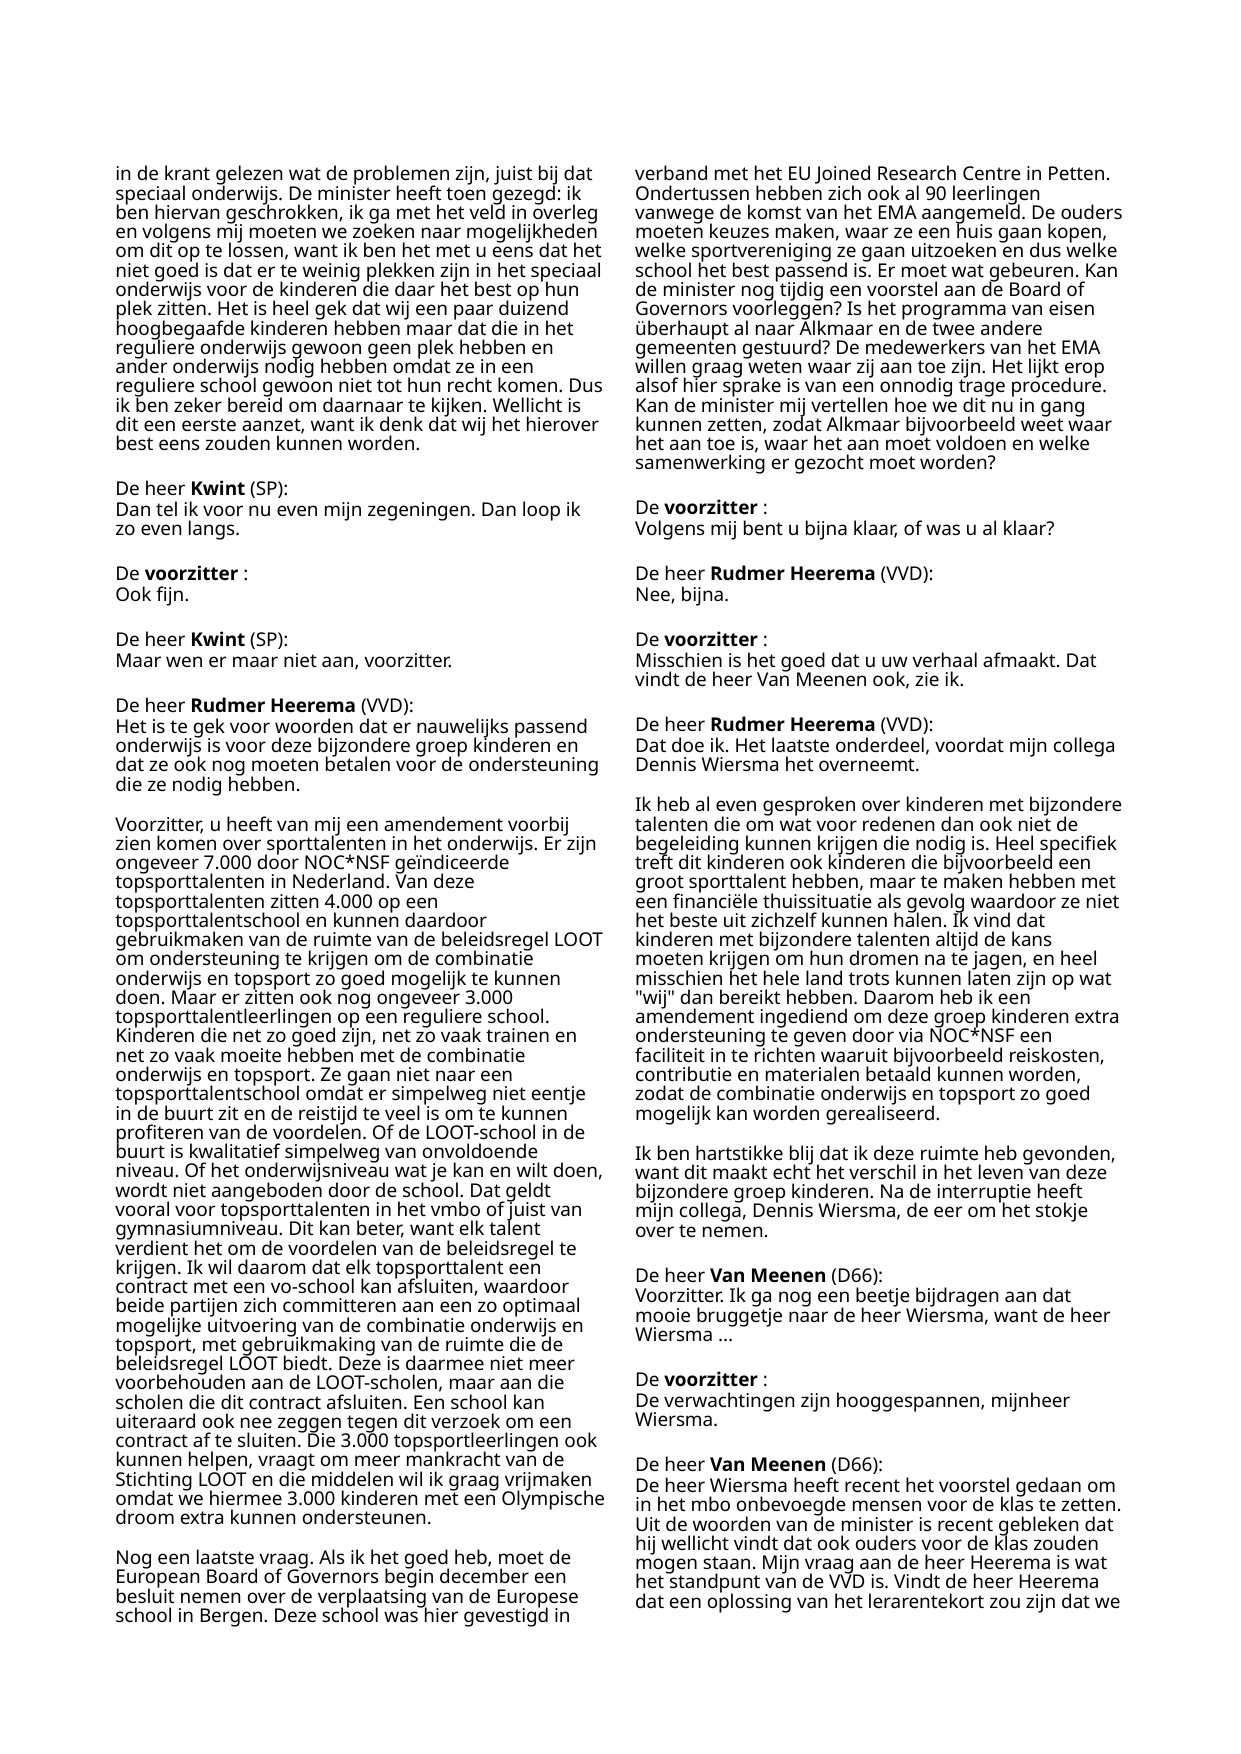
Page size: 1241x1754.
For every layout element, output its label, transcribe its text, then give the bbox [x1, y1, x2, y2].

text Ik ben hartstikke blij dat ik deze ruimte heb gevonden, want dit maakt echt het verschil in het leven van deze bijzondere groep kinderen. Na de interruptie heeft mijn collega, Dennis Wiersma, de eer om het stokje over te nemen. [635, 1144, 1125, 1241]
text in de krant gelezen wat de problemen zijn, juist bij dat speciaal onderwijs. De minister heeft toen gezegd: ik ben hiervan geschrokken, ik ga met het veld in overleg en volgens mij moeten we zoeken naar mogelijkheden om dit op te lossen, want ik ben het met u eens dat het niet goed is dat er te weinig plekken zijn in het speciaal onderwijs voor de kinderen die daar het best op hun plek zitten. Het is heel gek dat wij een paar duizend hoogbegaafde kinderen hebben maar dat die in het reguliere onderwijs gewoon geen plek hebben en ander onderwijs nodig hebben omdat ze in een reguliere school gewoon niet tot hun recht komen. Dus ik ben zeker bereid om daarnaar te kijken. Wellicht is dit een eerste aanzet, want ik denk dat wij het hierover best eens zouden kunnen worden. [115, 165, 605, 454]
text De voorzitter : [635, 626, 1125, 652]
text De heer Van Meenen (D66): [635, 1451, 1125, 1477]
text De heer Van Meenen (D66): [635, 1262, 1125, 1287]
text Volgens mij bent u bijna klaar, of was u al klaar? [635, 520, 1125, 539]
text De heer Rudmer Heerema (VVD): [635, 711, 1125, 737]
text Voorzitter, u heeft van mij een amendement voorbij zien komen over sporttalenten in het onderwijs. Er zijn ongeveer 7.000 door NOC*NSF geïndiceerde topsporttalenten in Nederland. Van deze topsporttalenten zitten 4.000 op een topsporttalentschool en kunnen daardoor gebruikmaken van de ruimte van de beleidsregel LOOT om ondersteuning te krijgen om de combinatie onderwijs en topsport zo goed mogelijk te kunnen doen. Maar er zitten ook nog ongeveer 3.000 topsporttalentleerlingen op een reguliere school. Kinderen die net zo goed zijn, net zo vaak trainen en net zo vaak moeite hebben met de combinatie onderwijs en topsport. Ze gaan niet naar een topsporttalentschool omdat er simpelweg niet eentje in de buurt zit en de reistijd te veel is om te kunnen profiteren van de voordelen. Of de LOOT-school in de buurt is kwalitatief simpelweg van onvoldoende niveau. Of het onderwijsniveau wat je kan en wilt doen, wordt niet aangeboden door de school. Dat geldt vooral voor topsporttalenten in het vmbo of juist van gymnasiumniveau. Dit kan beter, want elk talent verdient het om de voordelen van de beleidsregel te krijgen. Ik wil daarom dat elk topsporttalent een contract met een vo-school kan afsluiten, waardoor beide partijen zich committeren aan een zo optimaal mogelijke uitvoering van de combinatie onderwijs en topsport, met gebruikmaking van de ruimte die de beleidsregel LOOT biedt. Deze is daarmee niet meer voorbehouden aan de LOOT-scholen, maar aan die scholen die dit contract afsluiten. Een school kan uiteraard ook nee zeggen tegen dit verzoek om een contract af te sluiten. Die 3.000 topsportleerlingen ook kunnen helpen, vraagt om meer mankracht van de Stichting LOOT en die middelen wil ik graag vrijmaken omdat we hiermee 3.000 kinderen met een Olympische droom extra kunnen ondersteunen. [115, 816, 605, 1528]
text De heer Rudmer Heerema (VVD): [635, 560, 1125, 586]
text Voorzitter. Ik ga nog een beetje bijdragen aan dat mooie bruggetje naar de heer Wiersma, want de heer Wiersma ... [635, 1287, 1125, 1345]
text Dat doe ik. Het laatste onderdeel, voordat mijn collega Dennis Wiersma het overneemt. [635, 737, 1125, 776]
text De voorzitter : [115, 560, 605, 586]
text Nee, bijna. [635, 586, 1125, 605]
text De heer Kwint (SP): [115, 626, 605, 652]
text Ook fijn. [115, 586, 605, 605]
text verband met het EU Joined Research Centre in Petten. Ondertussen hebben zich ook al 90 leerlingen vanwege de komst van het EMA aangemeld. De ouders moeten keuzes maken, waar ze een huis gaan kopen, welke sportvereniging ze gaan uitzoeken en dus welke school het best passend is. Er moet wat gebeuren. Kan de minister nog tijdig een voorstel aan de Board of Governors voorleggen? Is het programma van eisen überhaupt al naar Alkmaar en de twee andere gemeenten gestuurd? De medewerkers van het EMA willen graag weten waar zij aan toe zijn. Het lijkt erop alsof hier sprake is van een onnodig trage procedure. Kan de minister mij vertellen hoe we dit nu in gang kunnen zetten, zodat Alkmaar bijvoorbeeld weet waar het aan toe is, waar het aan moet voldoen en welke samenwerking er gezocht moet worden? [635, 165, 1125, 474]
text De heer Wiersma heeft recent het voorstel gedaan om in het mbo onbevoegde mensen voor de klas te zetten. Uit de woorden van de minister is recent gebleken dat hij wellicht vindt dat ook ouders voor de klas zouden mogen staan. Mijn vraag aan de heer Heerema is wat het standpunt van de VVD is. Vindt de heer Heerema dat een oplossing van het lerarentekort zou zijn dat we [635, 1477, 1125, 1612]
text Dan tel ik voor nu even mijn zegeningen. Dan loop ik zo even langs. [115, 501, 605, 539]
text Misschien is het goed dat u uw verhaal afmaakt. Dat vindt de heer Van Meenen ook, zie ik. [635, 652, 1125, 690]
text Nog een laatste vraag. Als ik het goed heb, moet de European Board of Governors begin december een besluit nemen over de verplaatsing van de Europese school in Bergen. Deze school was hier gevestigd in [115, 1549, 605, 1626]
text Ik heb al even gesproken over kinderen met bijzondere talenten die om wat voor redenen dan ook niet de begeleiding kunnen krijgen die nodig is. Heel specifiek treft dit kinderen ook kinderen die bijvoorbeeld een groot sporttalent hebben, maar te maken hebben met een financiële thuissituatie als gevolg waardoor ze niet het beste uit zichzelf kunnen halen. Ik vind dat kinderen met bijzondere talenten altijd de kans moeten krijgen om hun dromen na te jagen, en heel misschien het hele land trots kunnen laten zijn op wat "wij" dan bereikt hebben. Daarom heb ik een amendement ingediend om deze groep kinderen extra ondersteuning te geven door via NOC*NSF een faciliteit in te richten waaruit bijvoorbeeld reiskosten, contributie en materialen betaald kunnen worden, zodat de combinatie onderwijs en topsport zo goed mogelijk kan worden gerealiseerd. [635, 796, 1125, 1124]
text Maar wen er maar niet aan, voorzitter. [115, 652, 605, 671]
text De heer Rudmer Heerema (VVD): [115, 692, 605, 718]
text De voorzitter : [635, 494, 1125, 520]
text De verwachtingen zijn hooggespannen, mijnheer Wiersma. [635, 1392, 1125, 1430]
text De heer Kwint (SP): [115, 475, 605, 501]
text De voorzitter : [635, 1366, 1125, 1392]
text Het is te gek voor woorden dat er nauwelijks passend onderwijs is voor deze bijzondere groep kinderen en dat ze ook nog moeten betalen voor de ondersteuning die ze nodig hebben. [115, 718, 605, 795]
